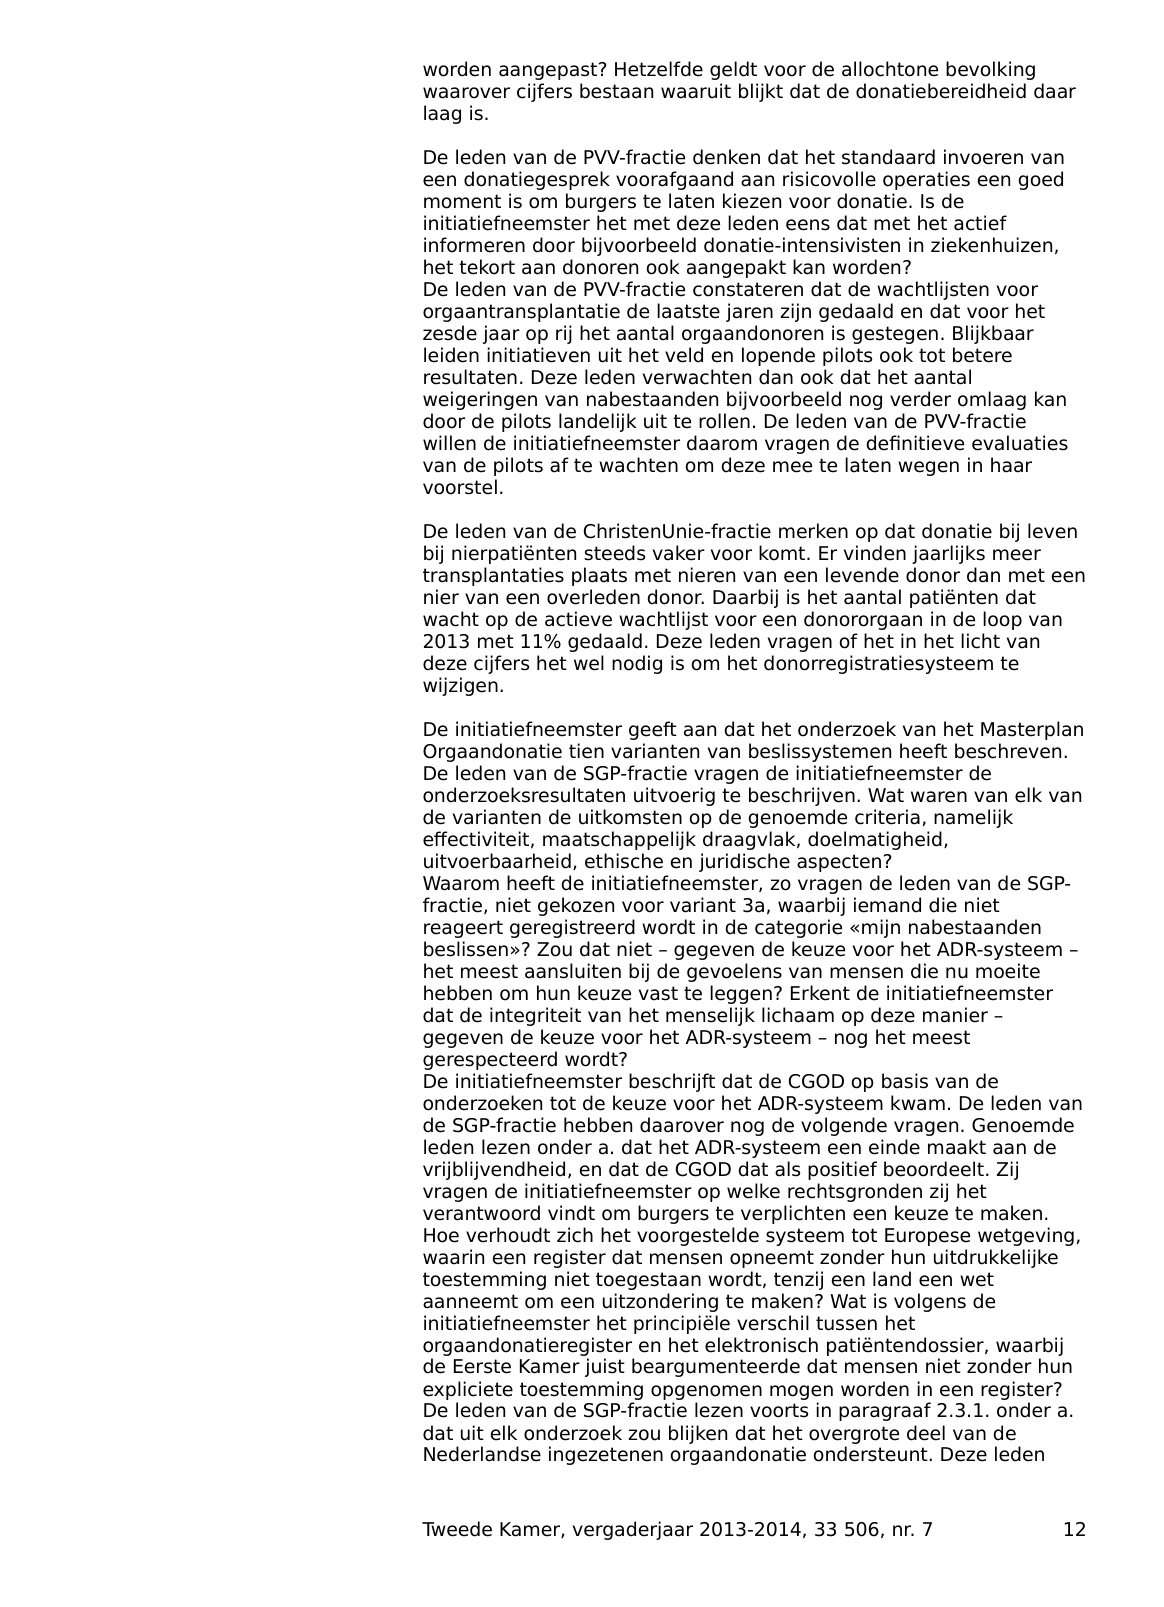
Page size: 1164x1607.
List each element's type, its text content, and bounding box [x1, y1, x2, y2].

text De initiatiefneemster beschrijft dat de CGOD op basis van de onderzoeken tot de keuze voor het ADR-systeem kwam. De leden van de SGP-fractie hebben daarover nog de volgende vragen. Genoemde leden lezen onder a. dat het ADR-systeem een einde maakt aan de vrijblijvendheid, en dat de CGOD dat als positief beoordeelt. Zij vragen de initiatiefneemster op welke rechtsgronden zij het verantwoord vindt om burgers te verplichten een keuze te maken. Hoe verhoudt zich het voorgestelde systeem tot Europese wetgeving, waarin een register dat mensen opneemt zonder hun uitdrukkelijke toestemming niet toegestaan wordt, tenzij een land een wet aanneemt om een uitzondering te maken? Wat is volgens de initiatiefneemster het principiële verschil tussen het orgaandonatieregister en het elektronisch patiëntendossier, waarbij de Eerste Kamer juist beargumenteerde dat mensen niet zonder hun expliciete toestemming opgenomen mogen worden in een register? [422, 1071, 1087, 1400]
text De leden van de SGP-fractie lezen voorts in paragraaf 2.3.1. onder a. dat uit elk onderzoek zou blijken dat het overgrote deel van de Nederlandse ingezetenen orgaandonatie ondersteunt. Deze leden [422, 1400, 1087, 1466]
text De initiatiefneemster geeft aan dat het onderzoek van het Masterplan Orgaandonatie tien varianten van beslissystemen heeft beschreven. De leden van de SGP-fractie vragen de initiatiefneemster de onderzoeksresultaten uitvoerig te beschrijven. Wat waren van elk van de varianten de uitkomsten op de genoemde criteria, namelijk effectiviteit, maatschappelijk draagvlak, doelmatigheid, uitvoerbaarheid, ethische en juridische aspecten? [422, 719, 1087, 873]
text De leden van de PVV-fractie denken dat het standaard invoeren van een donatiegesprek voorafgaand aan risicovolle operaties een goed moment is om burgers te laten kiezen voor donatie. Is de initiatiefneemster het met deze leden eens dat met het actief informeren door bijvoorbeeld donatie-intensivisten in ziekenhuizen, het tekort aan donoren ook aangepakt kan worden? [422, 147, 1087, 279]
text De leden van de ChristenUnie-fractie merken op dat donatie bij leven bij nierpatiënten steeds vaker voor komt. Er vinden jaarlijks meer transplantaties plaats met nieren van een levende donor dan met een nier van een overleden donor. Daarbij is het aantal patiënten dat wacht op de actieve wachtlijst voor een donororgaan in de loop van 2013 met 11% gedaald. Deze leden vragen of het in het licht van deze cijfers het wel nodig is om het donorregistratiesysteem te wijzigen. [422, 521, 1087, 697]
text De leden van de PVV-fractie constateren dat de wachtlijsten voor orgaantransplantatie de laatste jaren zijn gedaald en dat voor het zesde jaar op rij het aantal orgaandonoren is gestegen. Blijkbaar leiden initiatieven uit het veld en lopende pilots ook tot betere resultaten. Deze leden verwachten dan ook dat het aantal weigeringen van nabestaanden bijvoorbeeld nog verder omlaag kan door de pilots landelijk uit te rollen. De leden van de PVV-fractie willen de initiatiefneemster daarom vragen de definitieve evaluaties van de pilots af te wachten om deze mee te laten wegen in haar voorstel. [422, 279, 1087, 499]
text worden aangepast? Hetzelfde geldt voor de allochtone bevolking waarover cijfers bestaan waaruit blijkt dat de donatiebereidheid daar laag is. [422, 59, 1087, 125]
text Waarom heeft de initiatiefneemster, zo vragen de leden van de SGP-fractie, niet gekozen voor variant 3a, waarbij iemand die niet reageert geregistreerd wordt in de categorie «mijn nabestaanden beslissen»? Zou dat niet – gegeven de keuze voor het ADR-systeem – het meest aansluiten bij de gevoelens van mensen die nu moeite hebben om hun keuze vast te leggen? Erkent de initiatiefneemster dat de integriteit van het menselijk lichaam op deze manier – gegeven de keuze voor het ADR-systeem – nog het meest gerespecteerd wordt? [422, 873, 1087, 1071]
